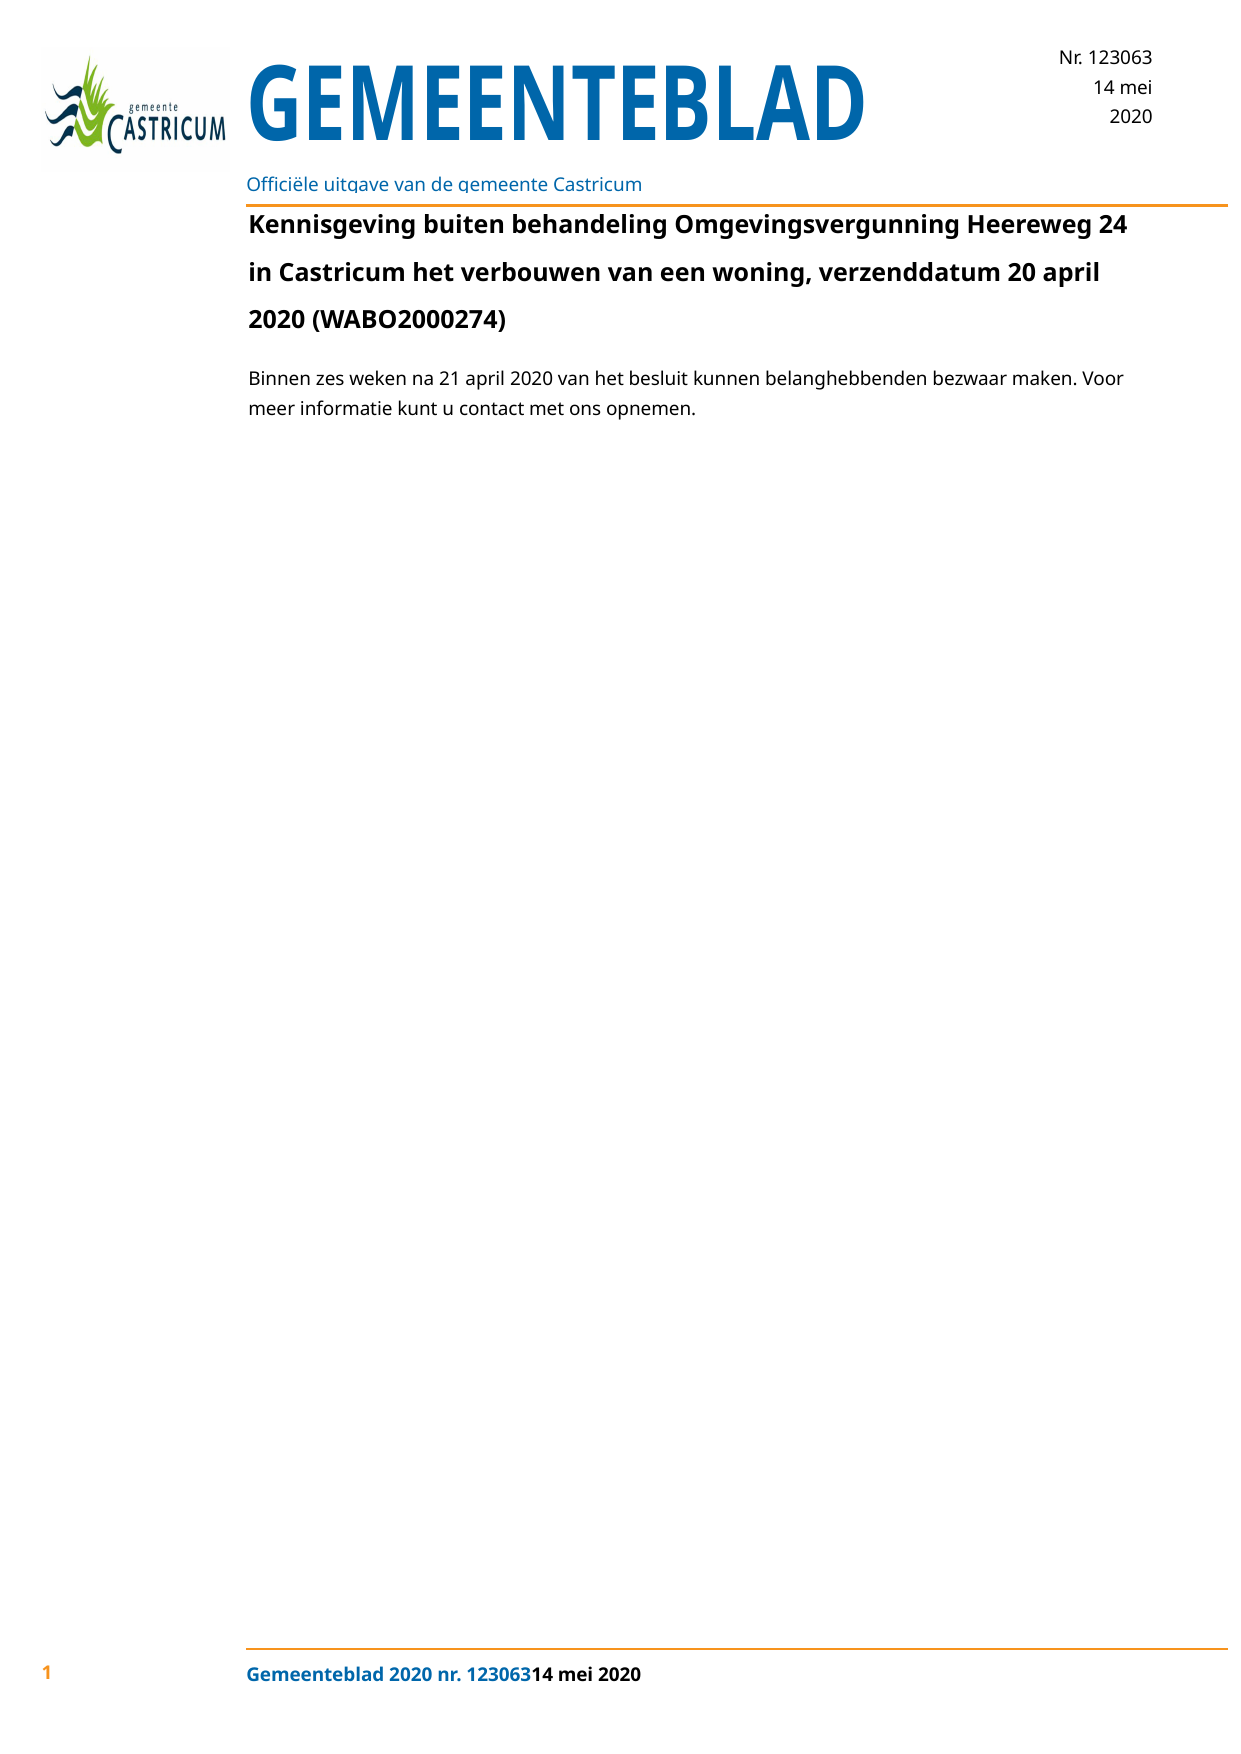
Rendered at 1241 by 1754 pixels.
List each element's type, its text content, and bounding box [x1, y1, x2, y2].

picture [41, 47, 231, 172]
text Kennisgeving buiten behandeling Omgevingsvergunning Heereweg 24 in Castricum het verbouwen van een woning, verzenddatum 20 april 2020 (WABO2000274) [248, 207, 1152, 336]
text Binnen zes weken na 21 april 2020 van het besluit kunnen belanghebbenden bezwaar maken. Voor meer informatie kunt u contact met ons opnemen. [248, 366, 1152, 421]
